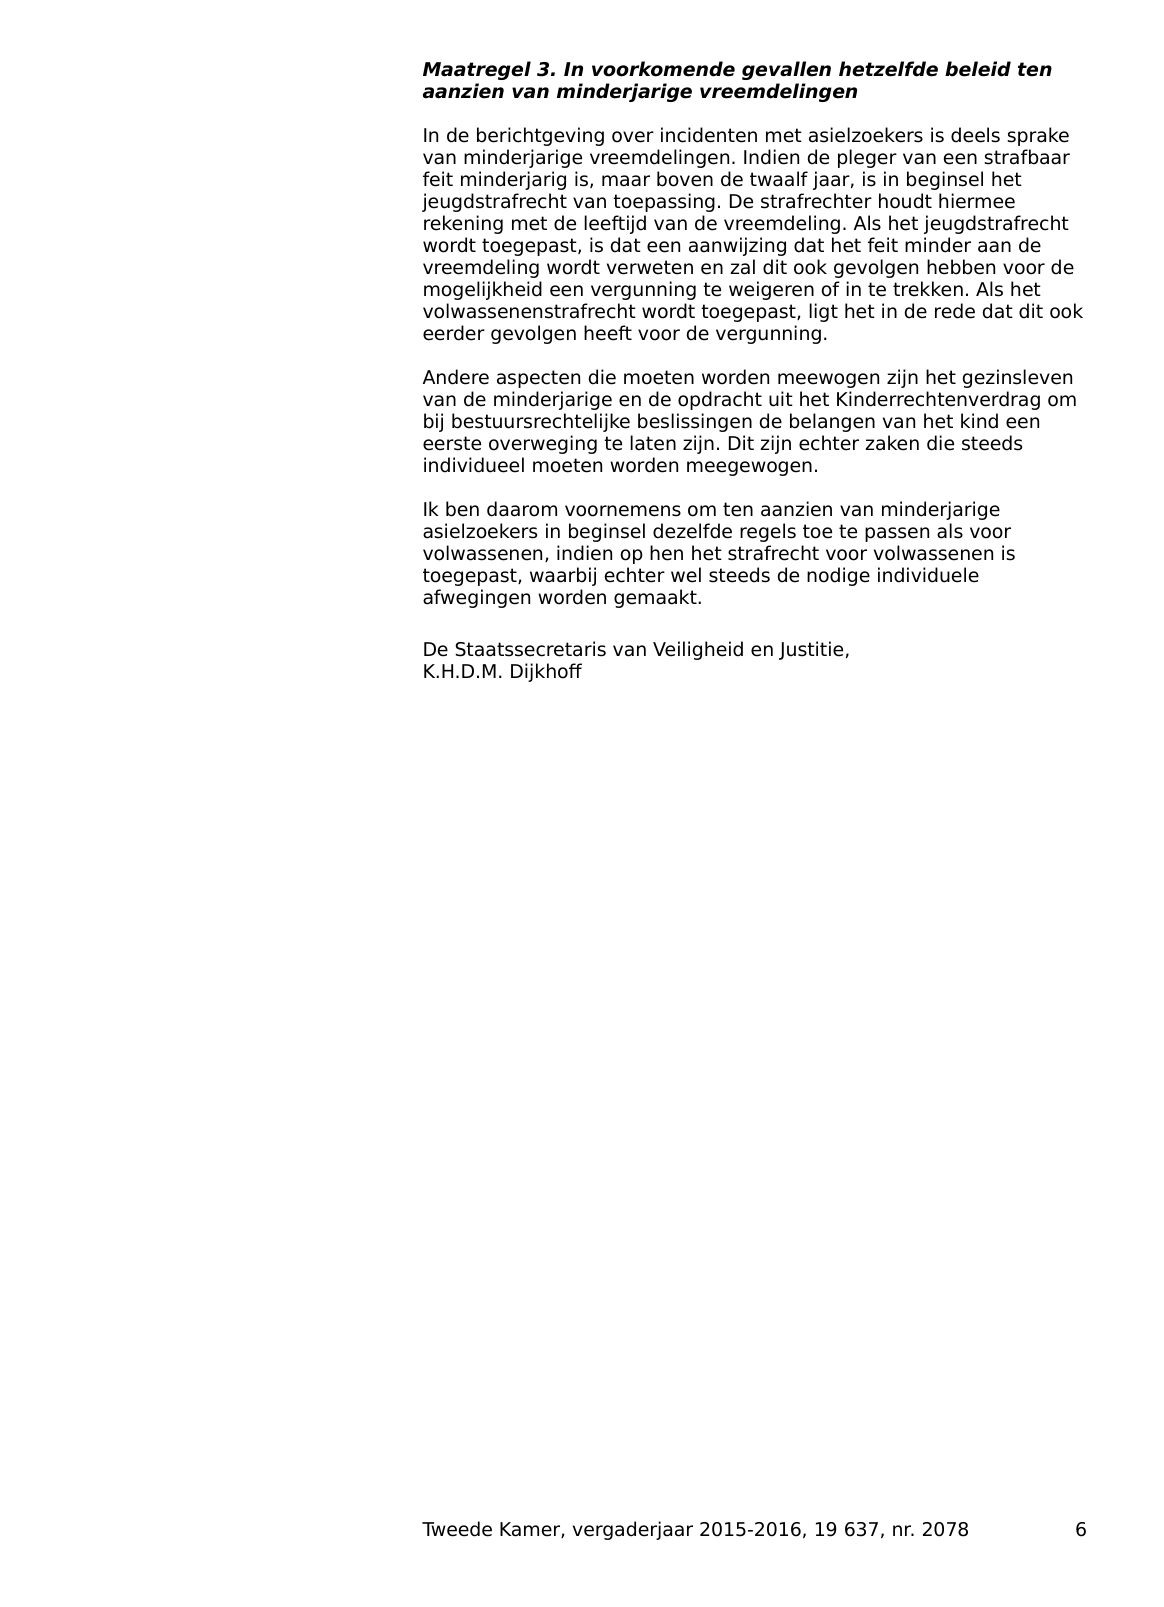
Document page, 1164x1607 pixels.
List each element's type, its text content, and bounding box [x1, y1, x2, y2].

subtitle Maatregel 3. In voorkomende gevallen hetzelfde beleid ten aanzien van minderjarige vreemdelingen [422, 59, 1087, 103]
text Ik ben daarom voornemens om ten aanzien van minderjarige asielzoekers in beginsel dezelfde regels toe te passen als voor volwassenen, indien op hen het strafrecht voor volwassenen is toegepast, waarbij echter wel steeds de nodige individuele afwegingen worden gemaakt. [422, 499, 1087, 609]
text In de berichtgeving over incidenten met asielzoekers is deels sprake van minderjarige vreemdelingen. Indien de pleger van een strafbaar feit minderjarig is, maar boven de twaalf jaar, is in beginsel het jeugdstrafrecht van toepassing. De strafrechter houdt hiermee rekening met de leeftijd van de vreemdeling. Als het jeugdstrafrecht wordt toegepast, is dat een aanwijzing dat het feit minder aan de vreemdeling wordt verweten en zal dit ook gevolgen hebben voor de mogelijkheid een vergunning te weigeren of in te trekken. Als het volwassenenstrafrecht wordt toegepast, ligt het in de rede dat dit ook eerder gevolgen heeft voor de vergunning. [422, 125, 1087, 345]
text Andere aspecten die moeten worden meewogen zijn het gezinsleven van de minderjarige en de opdracht uit het Kinderrechtenverdrag om bij bestuursrechtelijke beslissingen de belangen van het kind een eerste overweging te laten zijn. Dit zijn echter zaken die steeds individueel moeten worden meegewogen. [422, 367, 1087, 477]
text De Staatssecretaris van Veiligheid en Justitie, K.H.D.M. Dijkhoff [422, 639, 1087, 683]
